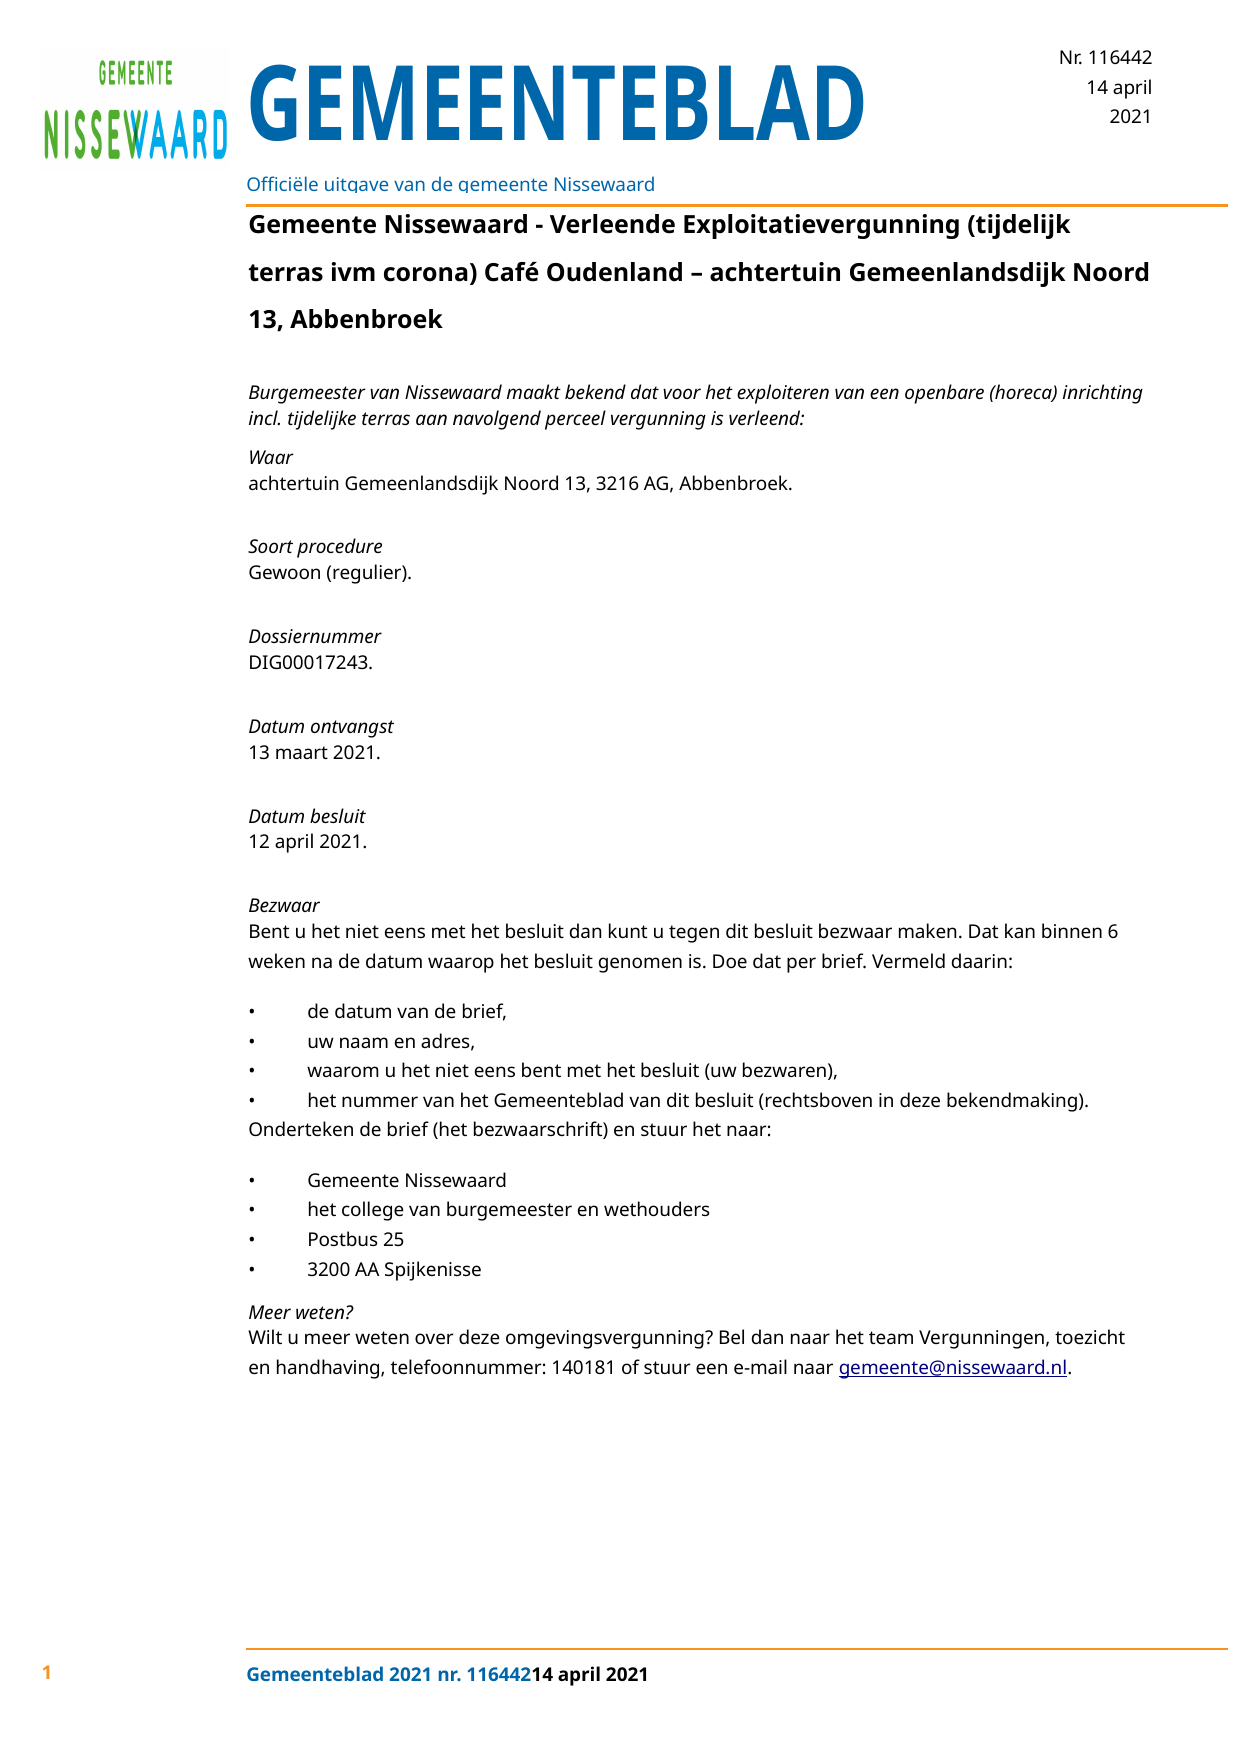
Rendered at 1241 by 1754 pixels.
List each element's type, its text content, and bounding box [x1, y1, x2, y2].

text Bent u het niet eens met het besluit dan kunt u tegen dit besluit bezwaar maken. Dat kan binnen 6 weken na de datum waarop het besluit genomen is. Doe dat per brief. Vermeld daarin: [248, 918, 1152, 973]
list Gemeente Nissewaard [248, 1167, 1152, 1193]
list 3200 AA Spijkenisse [248, 1256, 1152, 1281]
text Wilt u meer weten over deze omgevingsvergunning? Bel dan naar het team Vergunningen, toezicht en handhaving, telefoonnummer: 140181 of stuur een e-mail naar gemeente@nissewaard.nl. [248, 1324, 1152, 1380]
text Waar [248, 444, 1152, 470]
text Soort procedure [248, 534, 1152, 559]
text DIG00017243. [248, 649, 1152, 675]
text Bezwaar [248, 892, 1152, 918]
list de datum van de brief, [248, 998, 1152, 1024]
list uw naam en adres, [248, 1028, 1152, 1053]
text Datum besluit [248, 803, 1152, 828]
picture [41, 47, 231, 172]
text Burgemeester van Nissewaard maakt bekend dat voor het exploiteren van een openbare (horeca) inrichting incl. tijdelijke terras aan navolgend perceel vergunning is verleend: [248, 379, 1152, 431]
list Postbus 25 [248, 1226, 1152, 1252]
text achtertuin Gemeenlandsdijk Noord 13, 3216 AG, Abbenbroek. [248, 470, 1152, 496]
text Onderteken de brief (het bezwaarschrift) en stuur het naar: [248, 1117, 1152, 1142]
text Gewoon (regulier). [248, 559, 1152, 585]
list het college van burgemeester en wethouders [248, 1197, 1152, 1222]
text 13 maart 2021. [248, 739, 1152, 764]
list waarom u het niet eens bent met het besluit (uw bezwaren), [248, 1057, 1152, 1083]
text Datum ontvangst [248, 713, 1152, 739]
text 12 april 2021. [248, 828, 1152, 854]
list het nummer van het Gemeenteblad van dit besluit (rechtsboven in deze bekendmaking). [248, 1087, 1152, 1113]
text Gemeente Nissewaard - Verleende Exploitatievergunning (tijdelijk terras ivm corona) Café Oudenland – achtertuin Gemeenlandsdijk Noord 13, Abbenbroek [248, 207, 1152, 336]
text Dossiernummer [248, 623, 1152, 649]
text Meer weten? [248, 1299, 1152, 1324]
